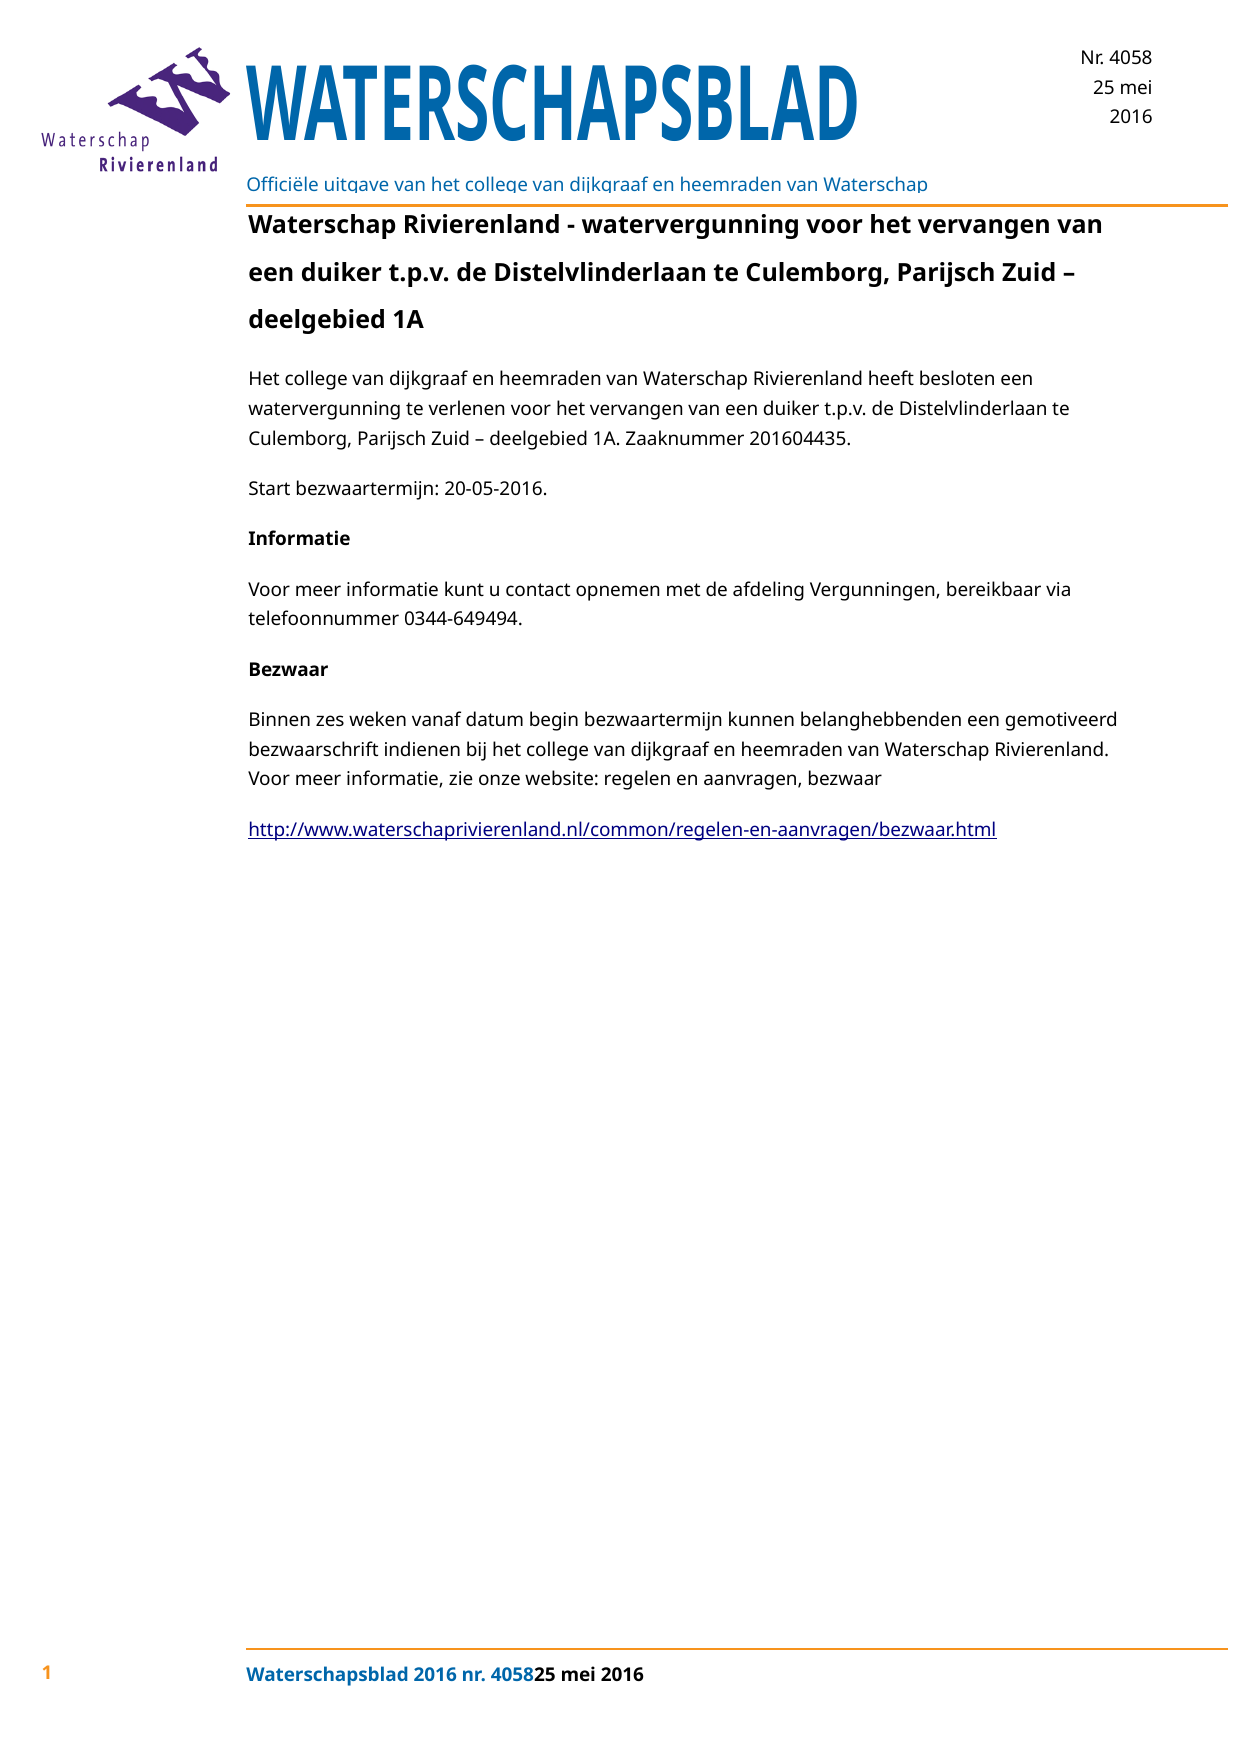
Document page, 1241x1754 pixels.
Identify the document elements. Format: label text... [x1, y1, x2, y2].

text http://www.waterschaprivierenland.nl/common/regelen-en-aanvragen/bezwaar.html [248, 816, 1152, 842]
text Start bezwaartermijn: 20-05-2016. [248, 475, 1152, 501]
text Voor meer informatie kunt u contact opnemen met de afdeling Vergunningen, bereikbaar via telefoonnummer 0344-649494. [248, 576, 1152, 631]
text Bezwaar [248, 656, 1152, 682]
text Informatie [248, 526, 1152, 551]
picture [41, 47, 231, 172]
text Waterschap Rivierenland - watervergunning voor het vervangen van een duiker t.p.v. de Distelvlinderlaan te Culemborg, Parijsch Zuid – deelgebied 1A [248, 207, 1152, 336]
text Het college van dijkgraaf en heemraden van Waterschap Rivierenland heeft besloten een watervergunning te verlenen voor het vervangen van een duiker t.p.v. de Distelvlinderlaan te Culemborg, Parijsch Zuid – deelgebied 1A. Zaaknummer 201604435. [248, 366, 1152, 450]
text Binnen zes weken vanaf datum begin bezwaartermijn kunnen belanghebbenden een gemotiveerd bezwaarschrift indienen bij het college van dijkgraaf en heemraden van Waterschap Rivierenland. Voor meer informatie, zie onze website: regelen en aanvragen, bezwaar [248, 706, 1152, 791]
